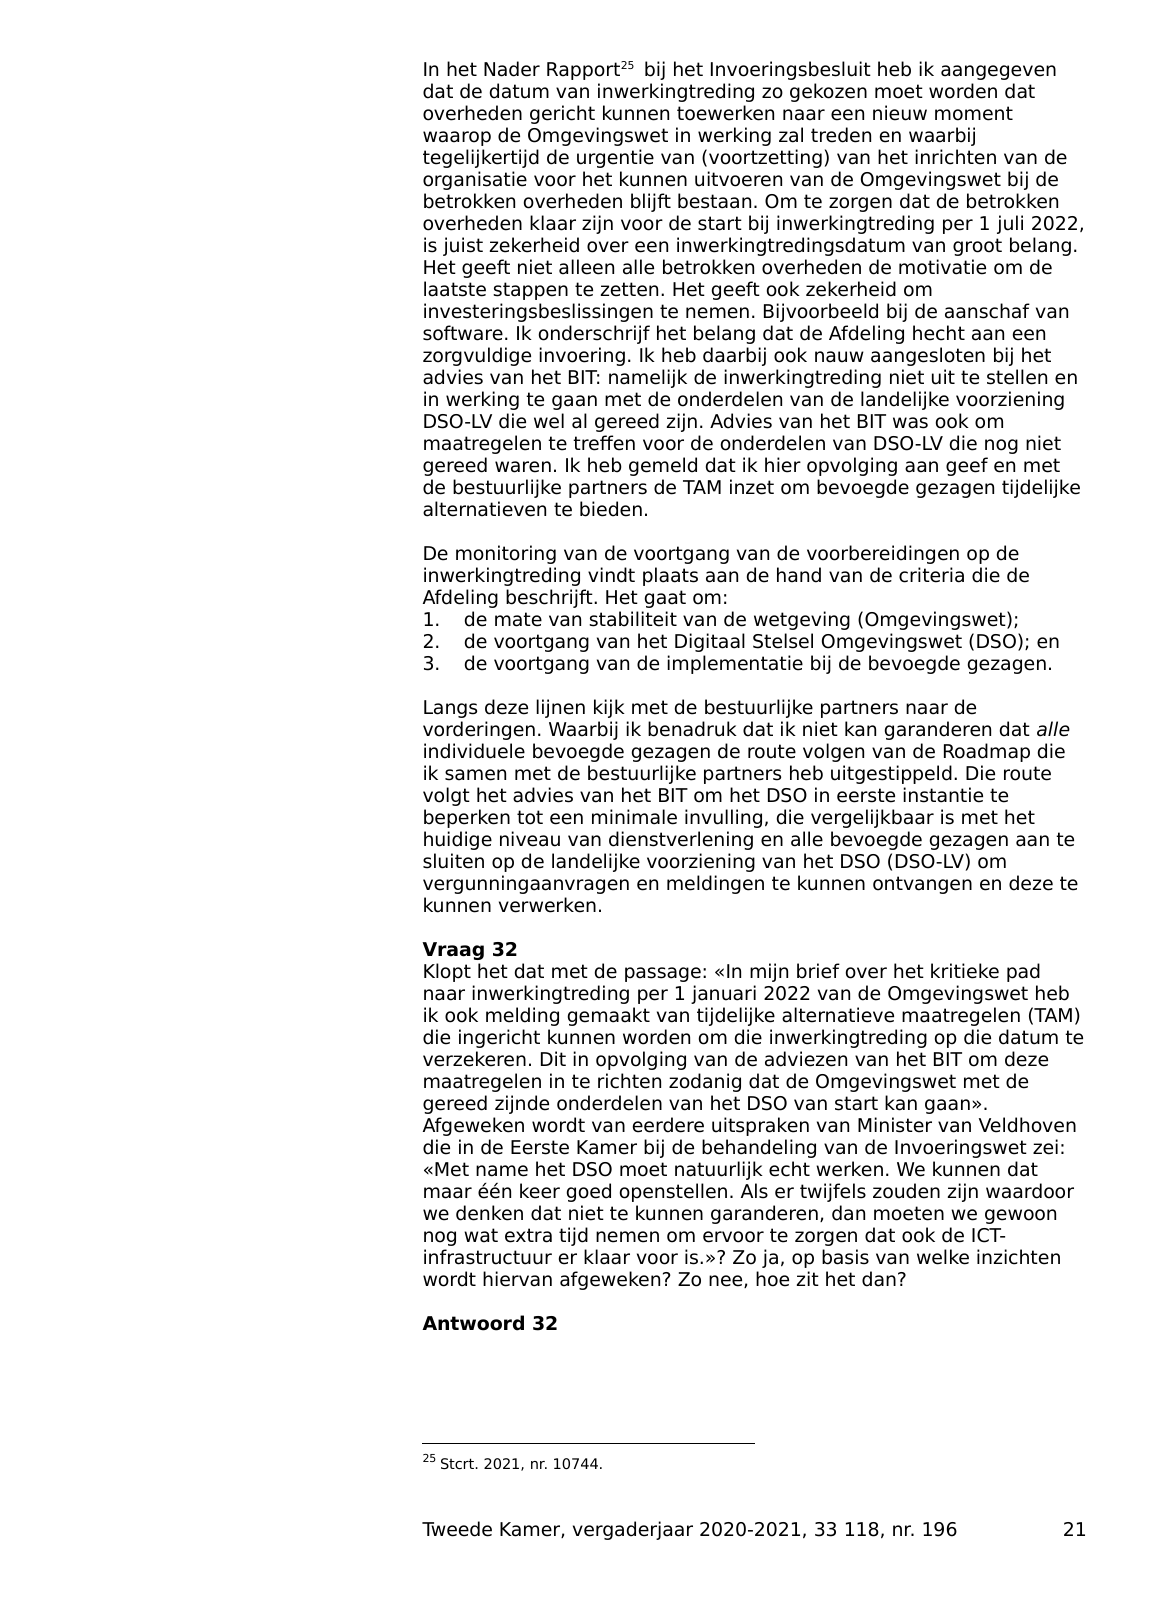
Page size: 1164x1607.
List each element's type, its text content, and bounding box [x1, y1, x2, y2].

text 3. de voortgang van de implementatie bij de bevoegde gezagen. [422, 653, 1087, 675]
text 1. de mate van stabiliteit van de wetgeving (Omgevingswet); [422, 609, 1087, 631]
text Vraag 32 [422, 939, 1087, 961]
text Langs deze lijnen kijk met de bestuurlijke partners naar de vorderingen. Waarbij ik benadruk dat ik niet kan garanderen dat alle individuele bevoegde gezagen de route volgen van de Roadmap die ik samen met de bestuurlijke partners heb uitgestippeld. Die route volgt het advies van het BIT om het DSO in eerste instantie te beperken tot een minimale invulling, die vergelijkbaar is met het huidige niveau van dienstverlening en alle bevoegde gezagen aan te sluiten op de landelijke voorziening van het DSO (DSO-LV) om vergunningaanvragen en meldingen te kunnen ontvangen en deze te kunnen verwerken. [422, 697, 1087, 917]
text Stcrt. 2021, nr. 10744. [422, 1452, 1087, 1474]
text Klopt het dat met de passage: «In mijn brief over het kritieke pad naar inwerkingtreding per 1 januari 2022 van de Omgevingswet heb ik ook melding gemaakt van tijdelijke alternatieve maatregelen (TAM) die ingericht kunnen worden om die inwerkingtreding op die datum te verzekeren. Dit in opvolging van de adviezen van het BIT om deze maatregelen in te richten zodanig dat de Omgevingswet met de gereed zijnde onderdelen van het DSO van start kan gaan». Afgeweken wordt van eerdere uitspraken van Minister van Veldhoven die in de Eerste Kamer bij de behandeling van de Invoeringswet zei: «Met name het DSO moet natuurlijk echt werken. We kunnen dat maar één keer goed openstellen. Als er twijfels zouden zijn waardoor we denken dat niet te kunnen garanderen, dan moeten we gewoon nog wat extra tijd nemen om ervoor te zorgen dat ook de ICT-infrastructuur er klaar voor is.»? Zo ja, op basis van welke inzichten wordt hiervan afgeweken? Zo nee, hoe zit het dan? [422, 961, 1087, 1291]
text Antwoord 32 [422, 1313, 1087, 1335]
text In het Nader Rapport bij het Invoeringsbesluit heb ik aangegeven dat de datum van inwerkingtreding zo gekozen moet worden dat overheden gericht kunnen toewerken naar een nieuw moment waarop de Omgevingswet in werking zal treden en waarbij tegelijkertijd de urgentie van (voortzetting) van het inrichten van de organisatie voor het kunnen uitvoeren van de Omgevingswet bij de betrokken overheden blijft bestaan. Om te zorgen dat de betrokken overheden klaar zijn voor de start bij inwerkingtreding per 1 juli 2022, is juist zekerheid over een inwerkingtredingsdatum van groot belang. Het geeft niet alleen alle betrokken overheden de motivatie om de laatste stappen te zetten. Het geeft ook zekerheid om investeringsbeslissingen te nemen. Bijvoorbeeld bij de aanschaf van software. Ik onderschrijf het belang dat de Afdeling hecht aan een zorgvuldige invoering. Ik heb daarbij ook nauw aangesloten bij het advies van het BIT: namelijk de inwerkingtreding niet uit te stellen en in werking te gaan met de onderdelen van de landelijke voorziening DSO-LV die wel al gereed zijn. Advies van het BIT was ook om maatregelen te treffen voor de onderdelen van DSO-LV die nog niet gereed waren. Ik heb gemeld dat ik hier opvolging aan geef en met de bestuurlijke partners de TAM inzet om bevoegde gezagen tijdelijke alternatieven te bieden. [422, 59, 1087, 521]
text De monitoring van de voortgang van de voorbereidingen op de inwerkingtreding vindt plaats aan de hand van de criteria die de Afdeling beschrijft. Het gaat om: [422, 543, 1087, 609]
text 2. de voortgang van het Digitaal Stelsel Omgevingswet (DSO); en [422, 631, 1087, 653]
